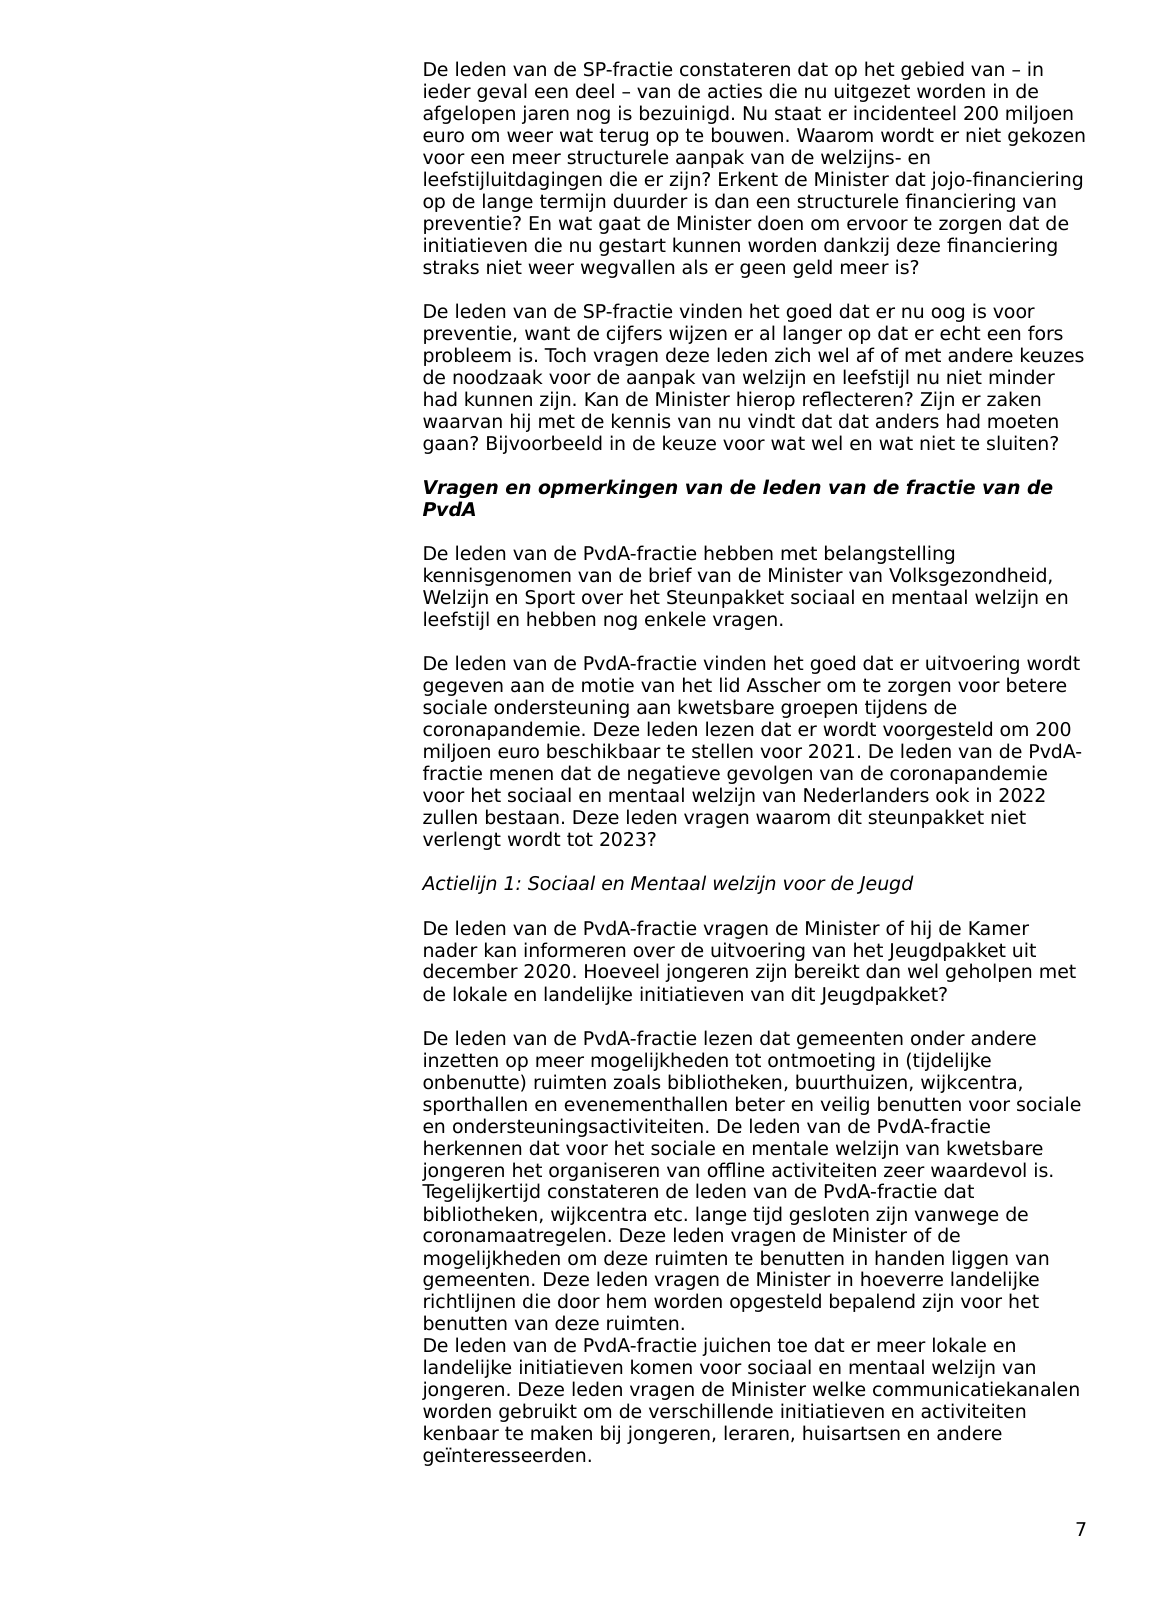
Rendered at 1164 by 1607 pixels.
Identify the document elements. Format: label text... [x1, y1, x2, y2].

text De leden van de PvdA-fractie vragen de Minister of hij de Kamer nader kan informeren over de uitvoering van het Jeugdpakket uit december 2020. Hoeveel jongeren zijn bereikt dan wel geholpen met de lokale en landelijke initiatieven van dit Jeugdpakket? [422, 917, 1087, 1005]
text De leden van de SP-fractie constateren dat op het gebied van – in ieder geval een deel – van de acties die nu uitgezet worden in de afgelopen jaren nog is bezuinigd. Nu staat er incidenteel 200 miljoen euro om weer wat terug op te bouwen. Waarom wordt er niet gekozen voor een meer structurele aanpak van de welzijns- en leefstijluitdagingen die er zijn? Erkent de Minister dat jojo-financiering op de lange termijn duurder is dan een structurele financiering van preventie? En wat gaat de Minister doen om ervoor te zorgen dat de initiatieven die nu gestart kunnen worden dankzij deze financiering straks niet weer wegvallen als er geen geld meer is? [422, 59, 1087, 279]
subtitle Actielijn 1: Sociaal en Mentaal welzijn voor de Jeugd [422, 873, 1087, 895]
text De leden van de SP-fractie vinden het goed dat er nu oog is voor preventie, want de cijfers wijzen er al langer op dat er echt een fors probleem is. Toch vragen deze leden zich wel af of met andere keuzes de noodzaak voor de aanpak van welzijn en leefstijl nu niet minder had kunnen zijn. Kan de Minister hierop reflecteren? Zijn er zaken waarvan hij met de kennis van nu vindt dat dat anders had moeten gaan? Bijvoorbeeld in de keuze voor wat wel en wat niet te sluiten? [422, 301, 1087, 455]
subtitle Vragen en opmerkingen van de leden van de fractie van de PvdA [422, 477, 1087, 521]
text De leden van de PvdA-fractie vinden het goed dat er uitvoering wordt gegeven aan de motie van het lid Asscher om te zorgen voor betere sociale ondersteuning aan kwetsbare groepen tijdens de coronapandemie. Deze leden lezen dat er wordt voorgesteld om 200 miljoen euro beschikbaar te stellen voor 2021. De leden van de PvdA-fractie menen dat de negatieve gevolgen van de coronapandemie voor het sociaal en mentaal welzijn van Nederlanders ook in 2022 zullen bestaan. Deze leden vragen waarom dit steunpakket niet verlengt wordt tot 2023? [422, 653, 1087, 851]
text De leden van de PvdA-fractie juichen toe dat er meer lokale en landelijke initiatieven komen voor sociaal en mentaal welzijn van jongeren. Deze leden vragen de Minister welke communicatiekanalen worden gebruikt om de verschillende initiatieven en activiteiten kenbaar te maken bij jongeren, leraren, huisartsen en andere geïnteresseerden. [422, 1335, 1087, 1467]
text De leden van de PvdA-fractie lezen dat gemeenten onder andere inzetten op meer mogelijkheden tot ontmoeting in (tijdelijke onbenutte) ruimten zoals bibliotheken, buurthuizen, wijkcentra, sporthallen en evenementhallen beter en veilig benutten voor sociale en ondersteuningsactiviteiten. De leden van de PvdA-fractie herkennen dat voor het sociale en mentale welzijn van kwetsbare jongeren het organiseren van offline activiteiten zeer waardevol is. Tegelijkertijd constateren de leden van de PvdA-fractie dat bibliotheken, wijkcentra etc. lange tijd gesloten zijn vanwege de coronamaatregelen. Deze leden vragen de Minister of de mogelijkheden om deze ruimten te benutten in handen liggen van gemeenten. Deze leden vragen de Minister in hoeverre landelijke richtlijnen die door hem worden opgesteld bepalend zijn voor het benutten van deze ruimten. [422, 1028, 1087, 1335]
text De leden van de PvdA-fractie hebben met belangstelling kennisgenomen van de brief van de Minister van Volksgezondheid, Welzijn en Sport over het Steunpakket sociaal en mentaal welzijn en leefstijl en hebben nog enkele vragen. [422, 543, 1087, 631]
